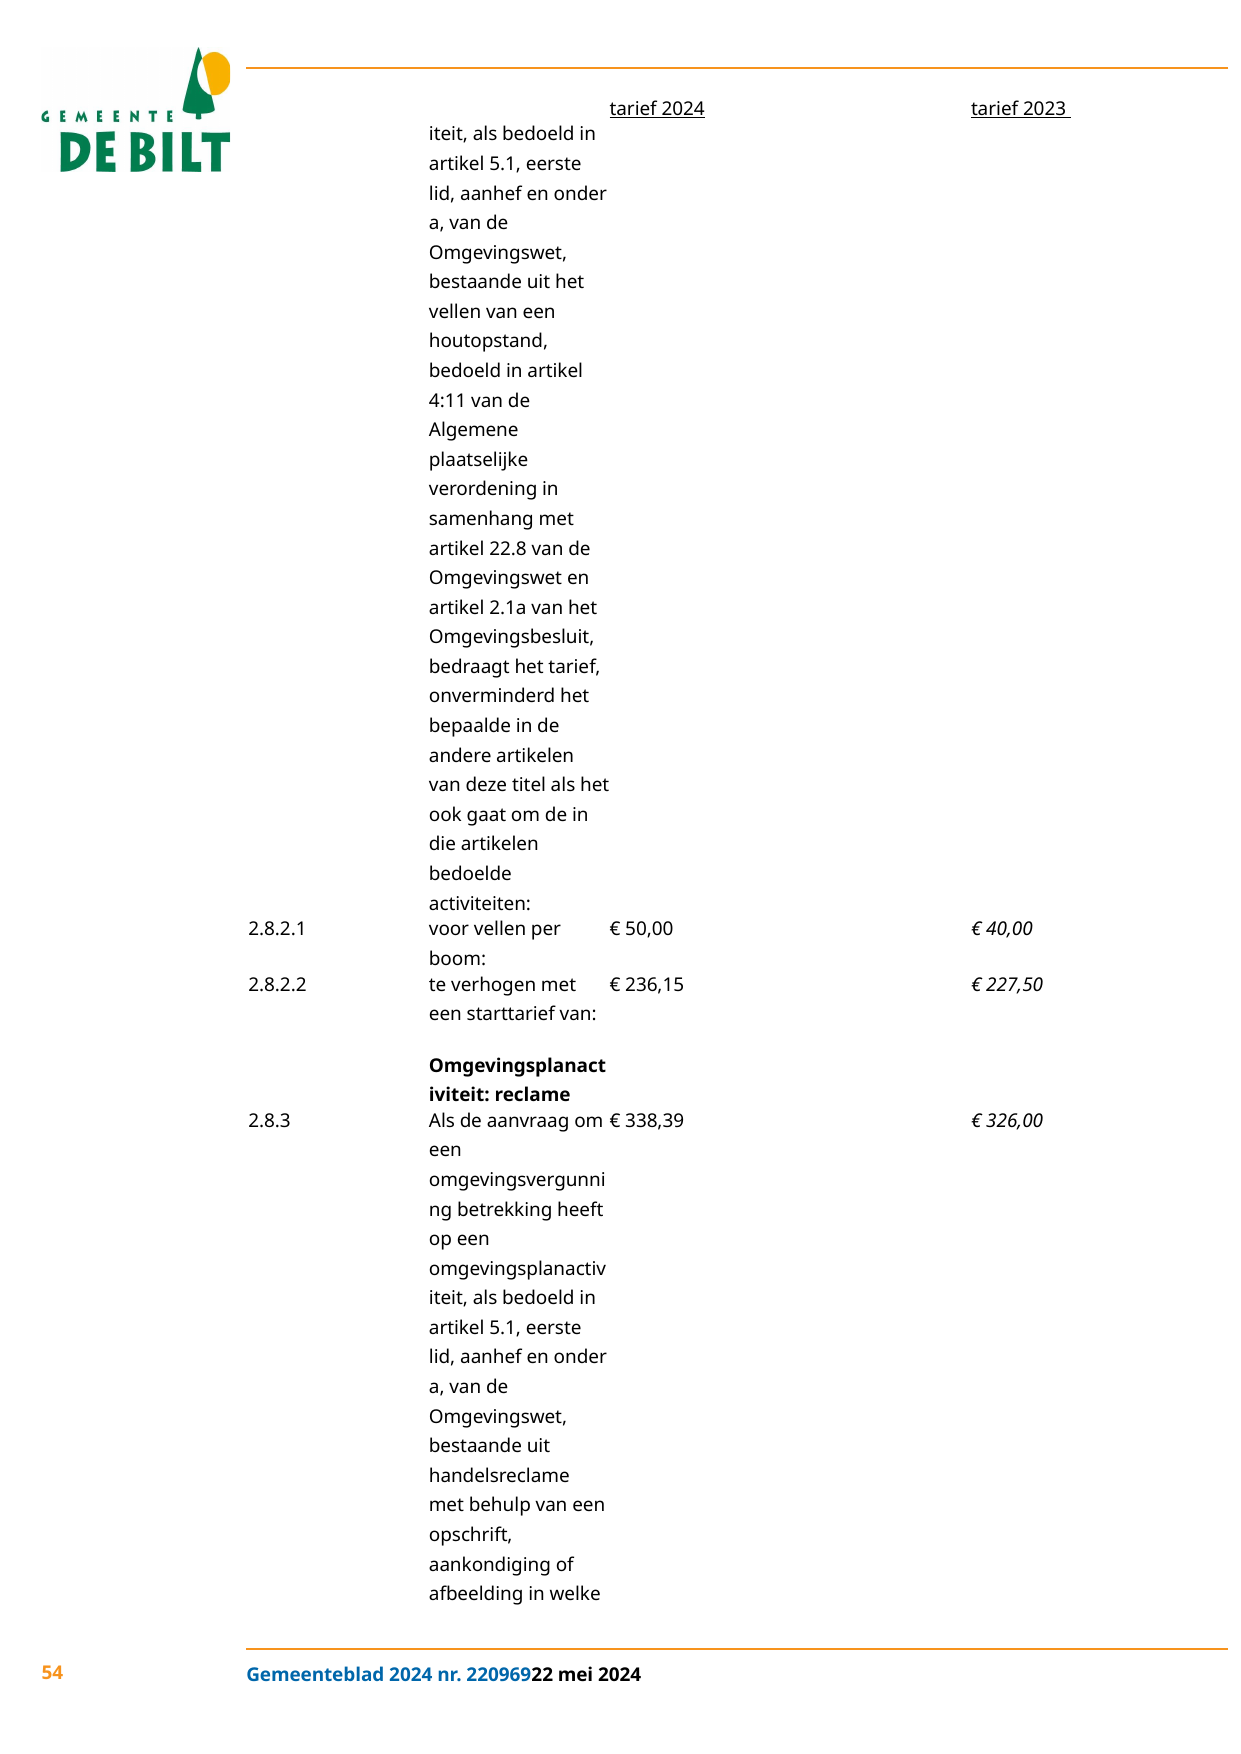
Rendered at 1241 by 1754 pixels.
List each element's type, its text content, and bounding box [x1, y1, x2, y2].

table_cell [971, 1052, 1152, 1107]
table_cell € 338,39 [609, 1107, 971, 1606]
table_cell te verhogen met een starttarief van: [429, 971, 609, 1026]
table_cell € 40,00 [971, 915, 1152, 971]
table_cell [248, 1052, 429, 1107]
table_cell 2.8.2.1 [248, 915, 429, 971]
table_header [248, 95, 429, 121]
table_cell € 326,00 [971, 1107, 1152, 1606]
table_cell [971, 1026, 1152, 1052]
table_header tarief 2023 [971, 95, 1152, 121]
table_cell iteit, als bedoeld in artikel 5.1, eerste lid, aanhef en onder a, van de Omgevingswet, bestaande uit het vellen van een houtopstand, bedoeld in artikel 4:11 van de Algemene plaatselijke verordening in samenhang met artikel 22.8 van de Omgevingswet en artikel 2.1a van het Omgevingsbesluit, bedraagt het tarief, onverminderd het bepaalde in de andere artikelen van deze titel als het ook gaat om de in die artikelen bedoelde activiteiten: [429, 121, 609, 915]
table_cell € 227,50 [971, 971, 1152, 1026]
table_cell [609, 1026, 971, 1052]
table_cell € 50,00 [609, 915, 971, 971]
table_cell Omgevingsplanactiviteit: reclame [429, 1052, 609, 1107]
table_cell € 236,15 [609, 971, 971, 1026]
table_cell [609, 1052, 971, 1107]
table_cell voor vellen per boom: [429, 915, 609, 971]
table_cell [248, 1026, 429, 1052]
picture [41, 47, 231, 172]
table_cell 2.8.3 [248, 1107, 429, 1606]
table_cell 2.8.2.2 [248, 971, 429, 1026]
table_cell Als de aanvraag om een omgevingsvergunning betrekking heeft op een omgevingsplanactiviteit, als bedoeld in artikel 5.1, eerste lid, aanhef en onder a, van de Omgevingswet, bestaande uit handelsreclame met behulp van een opschrift, aankondiging of afbeelding in welke [429, 1107, 609, 1606]
table_cell [609, 121, 971, 915]
table_header tarief 2024 [609, 95, 971, 121]
table_header [429, 95, 609, 121]
table_cell [971, 121, 1152, 915]
table_cell [429, 1026, 609, 1052]
table_cell [248, 121, 429, 915]
